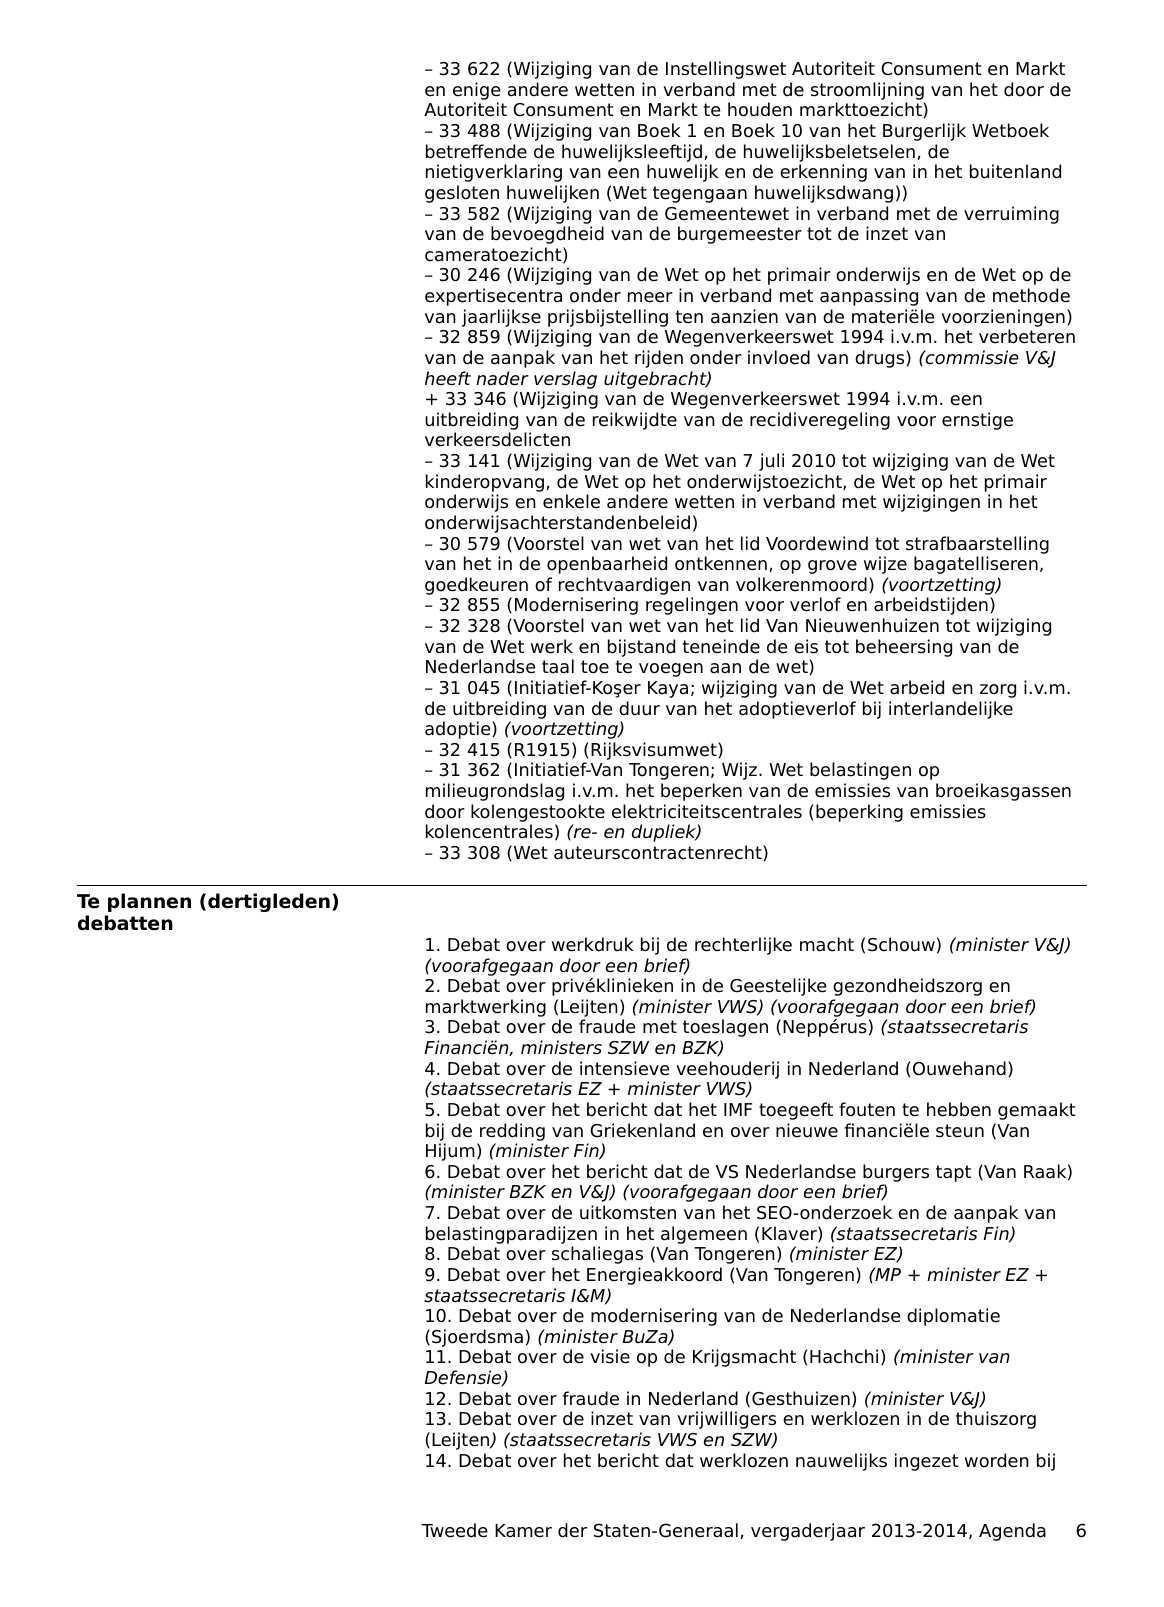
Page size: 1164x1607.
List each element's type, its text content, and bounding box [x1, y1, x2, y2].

table_cell – 30 579 (Voorstel van wet van het lid Voordewind tot strafbaarstelling van het in de openbaarheid ontkennen, op grove wijze bagatelliseren, goedkeuren of rechtvaardigen van volkerenmoord) (voortzetting) [418, 534, 1087, 595]
table_cell [77, 1451, 401, 1471]
table_cell [77, 1306, 401, 1347]
table_cell 9. Debat over het Energieakkoord (Van Tongeren) (MP + minister EZ + staatssecretaris I&M) [418, 1265, 1087, 1306]
table_cell [77, 451, 401, 533]
table_cell – 33 141 (Wijziging van de Wet van 7 juli 2010 tot wijziging van de Wet kinderopvang, de Wet op het onderwijstoezicht, de Wet op het primair onderwijs en enkele andere wetten in verband met wijzigingen in het onderwijsachterstandenbeleid) [418, 451, 1087, 533]
table_cell – 32 855 (Modernisering regelingen voor verlof en arbeidstijden) [418, 595, 1087, 616]
table_cell 2. Debat over privéklinieken in de Geestelijke gezondheidszorg en marktwerking (Leijten) (minister VWS) (voorafgegaan door een brief) [418, 976, 1087, 1017]
table_cell 14. Debat over het bericht dat werklozen nauwelijks ingezet worden bij [418, 1451, 1087, 1471]
table_cell [77, 59, 401, 121]
table_cell [77, 1348, 401, 1389]
table_cell [401, 1100, 418, 1162]
table_cell 11. Debat over de visie op de Krijgsmacht (Hachchi) (minister van Defensie) [418, 1348, 1087, 1389]
table_cell [77, 1018, 401, 1059]
table_cell [401, 1203, 418, 1244]
table_cell [77, 760, 401, 843]
table_cell [77, 1389, 401, 1409]
table_cell [77, 534, 401, 595]
table_cell – 33 308 (Wet auteurscontractenrecht) [418, 843, 1087, 863]
table_cell [401, 1265, 418, 1306]
table_cell – 31 045 (Initiatief-Koşer Kaya; wijziging van de Wet arbeid en zorg i.v.m. de uitbreiding van de duur van het adoptieverlof bij interlandelijke adoptie) (voortzetting) [418, 678, 1087, 740]
table_cell [77, 1059, 401, 1100]
table_cell [401, 389, 418, 451]
table_cell [401, 1451, 418, 1471]
table_cell [401, 843, 418, 863]
table_cell [77, 1409, 401, 1451]
table_cell [77, 678, 401, 740]
table_cell [77, 1162, 401, 1203]
table_cell [401, 976, 418, 1017]
table_cell [401, 1162, 418, 1203]
table_cell – 32 859 (Wijziging van de Wegenverkeerswet 1994 i.v.m. het verbeteren van de aanpak van het rijden onder invloed van drugs) (commissie V&J heeft nader verslag uitgebracht) [418, 327, 1087, 389]
table_cell [77, 204, 401, 265]
table_cell [401, 1348, 418, 1389]
table_cell [77, 616, 401, 678]
table_cell – 32 328 (Voorstel van wet van het lid Van Nieuwenhuizen tot wijziging van de Wet werk en bijstand teneinde de eis tot beheersing van de Nederlandse taal toe te voegen aan de wet) [418, 616, 1087, 678]
table_cell – 33 488 (Wijziging van Boek 1 en Boek 10 van het Burgerlijk Wetboek betreffende de huwelijksleeftijd, de huwelijksbeletselen, de nietigverklaring van een huwelijk en de erkenning van in het buitenland gesloten huwelijken (Wet tegengaan huwelijksdwang)) [418, 121, 1087, 203]
table_cell – 33 582 (Wijziging van de Gemeentewet in verband met de verruiming van de bevoegdheid van de burgemeester tot de inzet van cameratoezicht) [418, 204, 1087, 265]
table_cell [77, 976, 401, 1017]
table_header [418, 886, 1087, 935]
table_cell 12. Debat over fraude in Nederland (Gesthuizen) (minister V&J) [418, 1389, 1087, 1409]
table_cell [401, 59, 418, 121]
table_cell [401, 740, 418, 760]
table_cell [77, 121, 401, 203]
table_header [401, 886, 418, 935]
table_cell [401, 1244, 418, 1265]
table_cell [401, 265, 418, 327]
table_cell [77, 1203, 401, 1244]
table_cell [401, 760, 418, 843]
table_cell 1. Debat over werkdruk bij de rechterlijke macht (Schouw) (minister V&J) (voorafgegaan door een brief) [418, 935, 1087, 976]
table_cell [401, 1059, 418, 1100]
table_cell [401, 1018, 418, 1059]
table_cell [77, 595, 401, 616]
table_cell 5. Debat over het bericht dat het IMF toegeeft fouten te hebben gemaakt bij de redding van Griekenland en over nieuwe financiële steun (Van Hijum) (minister Fin) [418, 1100, 1087, 1162]
table_cell 4. Debat over de intensieve veehouderij in Nederland (Ouwehand) (staatssecretaris EZ + minister VWS) [418, 1059, 1087, 1100]
table_cell 13. Debat over de inzet van vrijwilligers en werklozen in de thuiszorg (Leijten) (staatssecretaris VWS en SZW) [418, 1409, 1087, 1451]
table_cell – 32 415 (R1915) (Rijksvisumwet) [418, 740, 1087, 760]
table_cell [401, 678, 418, 740]
table_cell 6. Debat over het bericht dat de VS Nederlandse burgers tapt (Van Raak) (minister BZK en V&J) (voorafgegaan door een brief) [418, 1162, 1087, 1203]
table_cell [401, 935, 418, 976]
table_cell [401, 204, 418, 265]
table_cell [77, 265, 401, 327]
table_cell [401, 121, 418, 203]
table_cell [77, 389, 401, 451]
table_cell [401, 595, 418, 616]
table_cell 10. Debat over de modernisering van de Nederlandse diplomatie (Sjoerdsma) (minister BuZa) [418, 1306, 1087, 1347]
table_cell – 31 362 (Initiatief-Van Tongeren; Wijz. Wet belastingen op milieugrondslag i.v.m. het beperken van de emissies van broeikasgassen door kolengestookte elektriciteitscentrales (beperking emissies kolencentrales) (re- en dupliek) [418, 760, 1087, 843]
table_cell [77, 935, 401, 976]
table_cell [401, 1389, 418, 1409]
table_cell [77, 740, 401, 760]
table_cell – 30 246 (Wijziging van de Wet op het primair onderwijs en de Wet op de expertisecentra onder meer in verband met aanpassing van de methode van jaarlijkse prijsbijstelling ten aanzien van de materiële voorzieningen) [418, 265, 1087, 327]
table_cell 8. Debat over schaliegas (Van Tongeren) (minister EZ) [418, 1244, 1087, 1265]
table_cell [401, 327, 418, 389]
table_cell 7. Debat over de uitkomsten van het SEO-onderzoek en de aanpak van belastingparadijzen in het algemeen (Klaver) (staatssecretaris Fin) [418, 1203, 1087, 1244]
table_cell [401, 1409, 418, 1451]
table_cell + 33 346 (Wijziging van de Wegenverkeerswet 1994 i.v.m. een uitbreiding van de reikwijdte van de recidiveregeling voor ernstige verkeersdelicten [418, 389, 1087, 451]
table_cell [401, 534, 418, 595]
table_cell [77, 1265, 401, 1306]
table_cell [77, 327, 401, 389]
table_cell 3. Debat over de fraude met toeslagen (Neppérus) (staatssecretaris Financiën, ministers SZW en BZK) [418, 1018, 1087, 1059]
table_cell [401, 451, 418, 533]
table_cell [401, 1306, 418, 1347]
table_header Te plannen (dertigleden) debatten [77, 886, 401, 935]
table_cell [77, 1100, 401, 1162]
table_cell [77, 843, 401, 863]
table_cell [77, 1244, 401, 1265]
table_cell – 33 622 (Wijziging van de Instellingswet Autoriteit Consument en Markt en enige andere wetten in verband met de stroomlijning van het door de Autoriteit Consument en Markt te houden markttoezicht) [418, 59, 1087, 121]
table_cell [401, 616, 418, 678]
